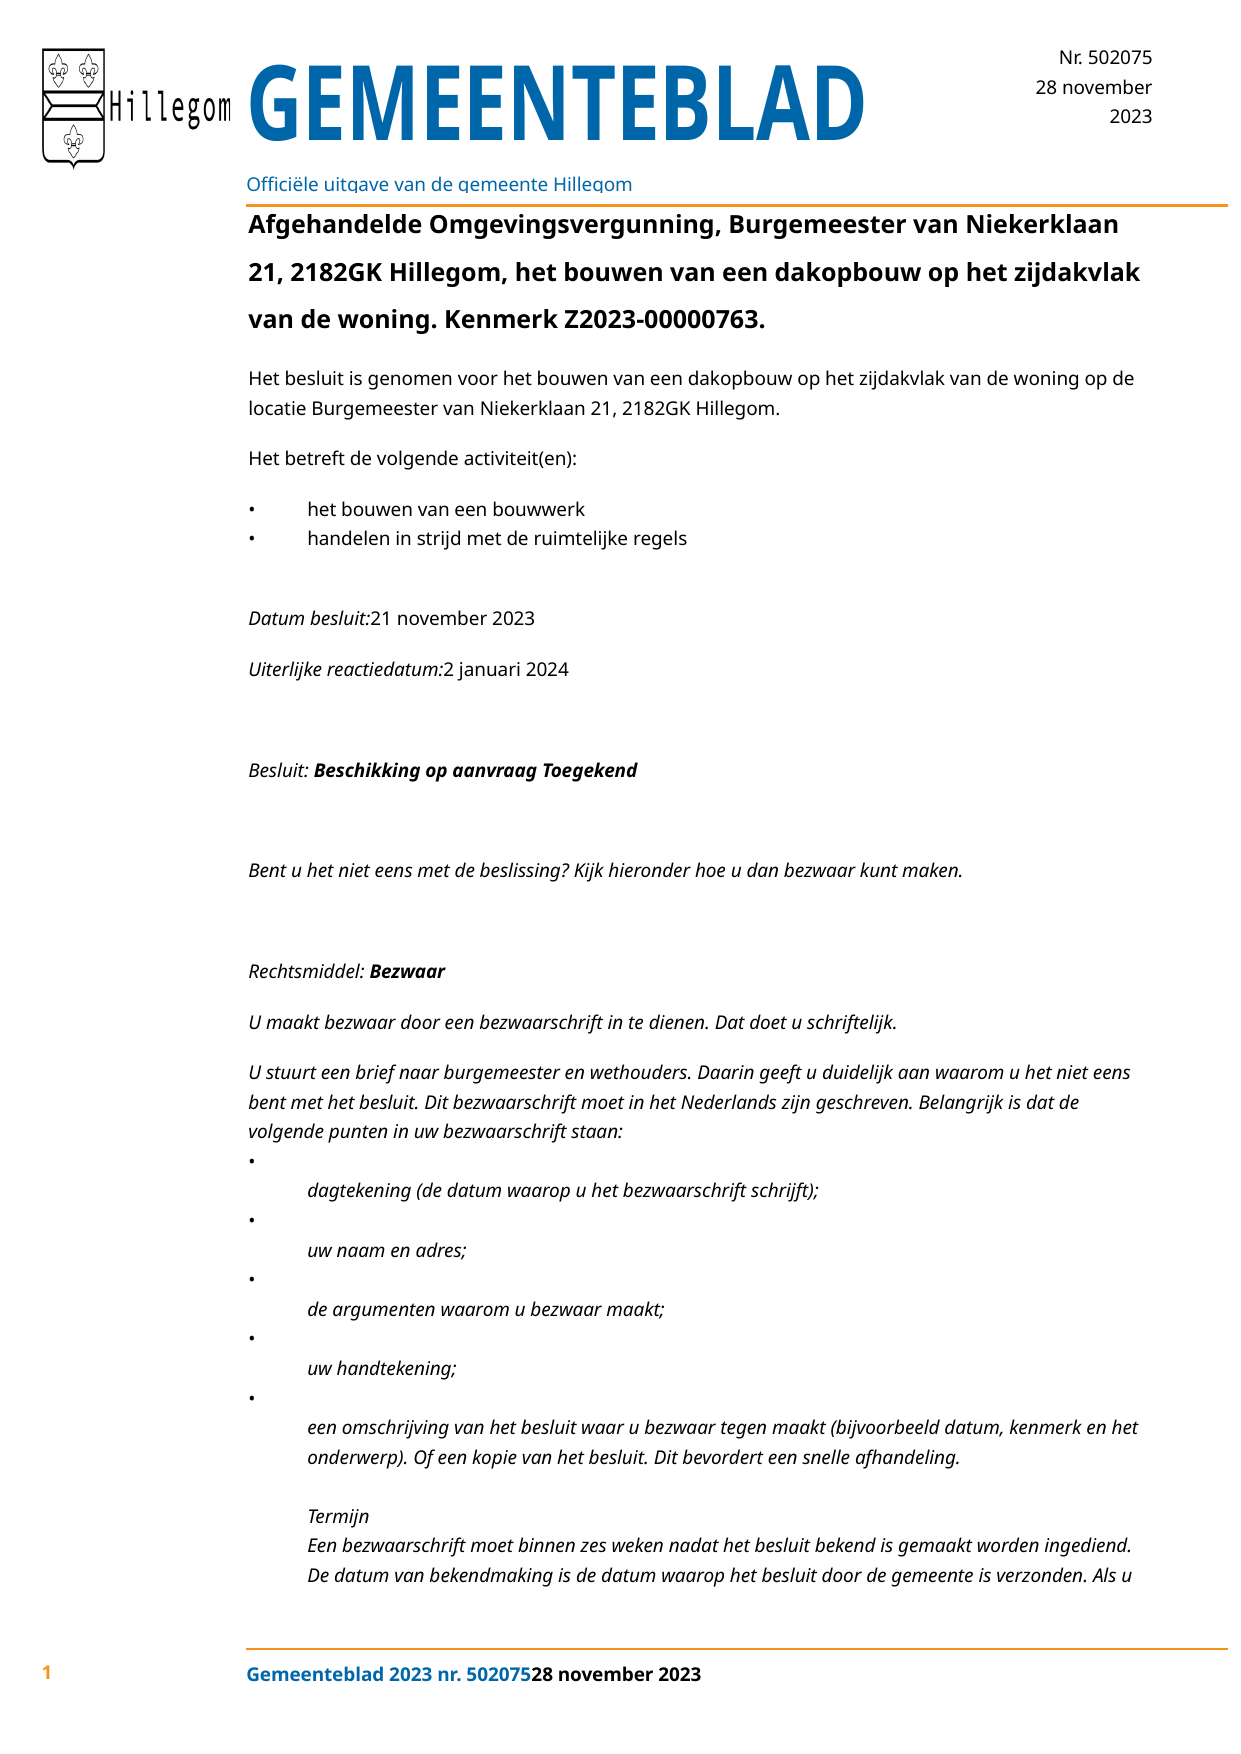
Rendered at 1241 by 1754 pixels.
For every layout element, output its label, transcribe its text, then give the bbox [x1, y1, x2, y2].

text Besluit: Beschikking op aanvraag Toegekend [248, 757, 1152, 782]
text Datum besluit:21 november 2023 [248, 606, 1152, 631]
list dagtekening (de datum waarop u het bezwaarschrift schrijft); [248, 1178, 1152, 1203]
text Het besluit is genomen voor het bouwen van een dakopbouw op het zijdakvlak van de woning op de locatie Burgemeester van Niekerklaan 21, 2182GK Hillegom. [248, 366, 1152, 421]
list uw handtekening; [248, 1355, 1152, 1381]
list een omschrijving van het besluit waar u bezwaar tegen maakt (bijvoorbeeld datum, kenmerk en het onderwerp). Of een kopie van het besluit. Dit bevordert een snelle afhandeling. [248, 1414, 1152, 1469]
list uw naam en adres; [248, 1237, 1152, 1262]
text U stuurt een brief naar burgemeester en wethouders. Daarin geeft u duidelijk aan waarom u het niet eens bent met het besluit. Dit bezwaarschrift moet in het Nederlands zijn geschreven. Belangrijk is dat de volgende punten in uw bezwaarschrift staan: [248, 1059, 1152, 1144]
text Rechtsmiddel: Bezwaar [248, 958, 1152, 984]
text Bent u het niet eens met de beslissing? Kijk hieronder hoe u dan bezwaar kunt maken. [248, 858, 1152, 883]
list handelen in strijd met de ruimtelijke regels [248, 526, 1152, 551]
picture [41, 47, 231, 172]
text Afgehandelde Omgevingsvergunning, Burgemeester van Niekerklaan 21, 2182GK Hillegom, het bouwen van een dakopbouw op het zijdakvlak van de woning. Kenmerk Z2023-00000763. [248, 207, 1152, 336]
text Uiterlijke reactiedatum:2 januari 2024 [248, 656, 1152, 682]
text Het betreft de volgende activiteit(en): [248, 446, 1152, 471]
list het bouwen van een bouwwerk [248, 496, 1152, 522]
text U maakt bezwaar door een bezwaarschrift in te dienen. Dat doet u schriftelijk. [248, 1009, 1152, 1034]
list Termijn [248, 1503, 1152, 1529]
list de argumenten waarom u bezwaar maakt; [248, 1296, 1152, 1322]
list Een bezwaarschrift moet binnen zes weken nadat het besluit bekend is gemaakt worden ingediend. De datum van bekendmaking is de datum waarop het besluit door de gemeente is verzonden. Als u [248, 1533, 1152, 1588]
